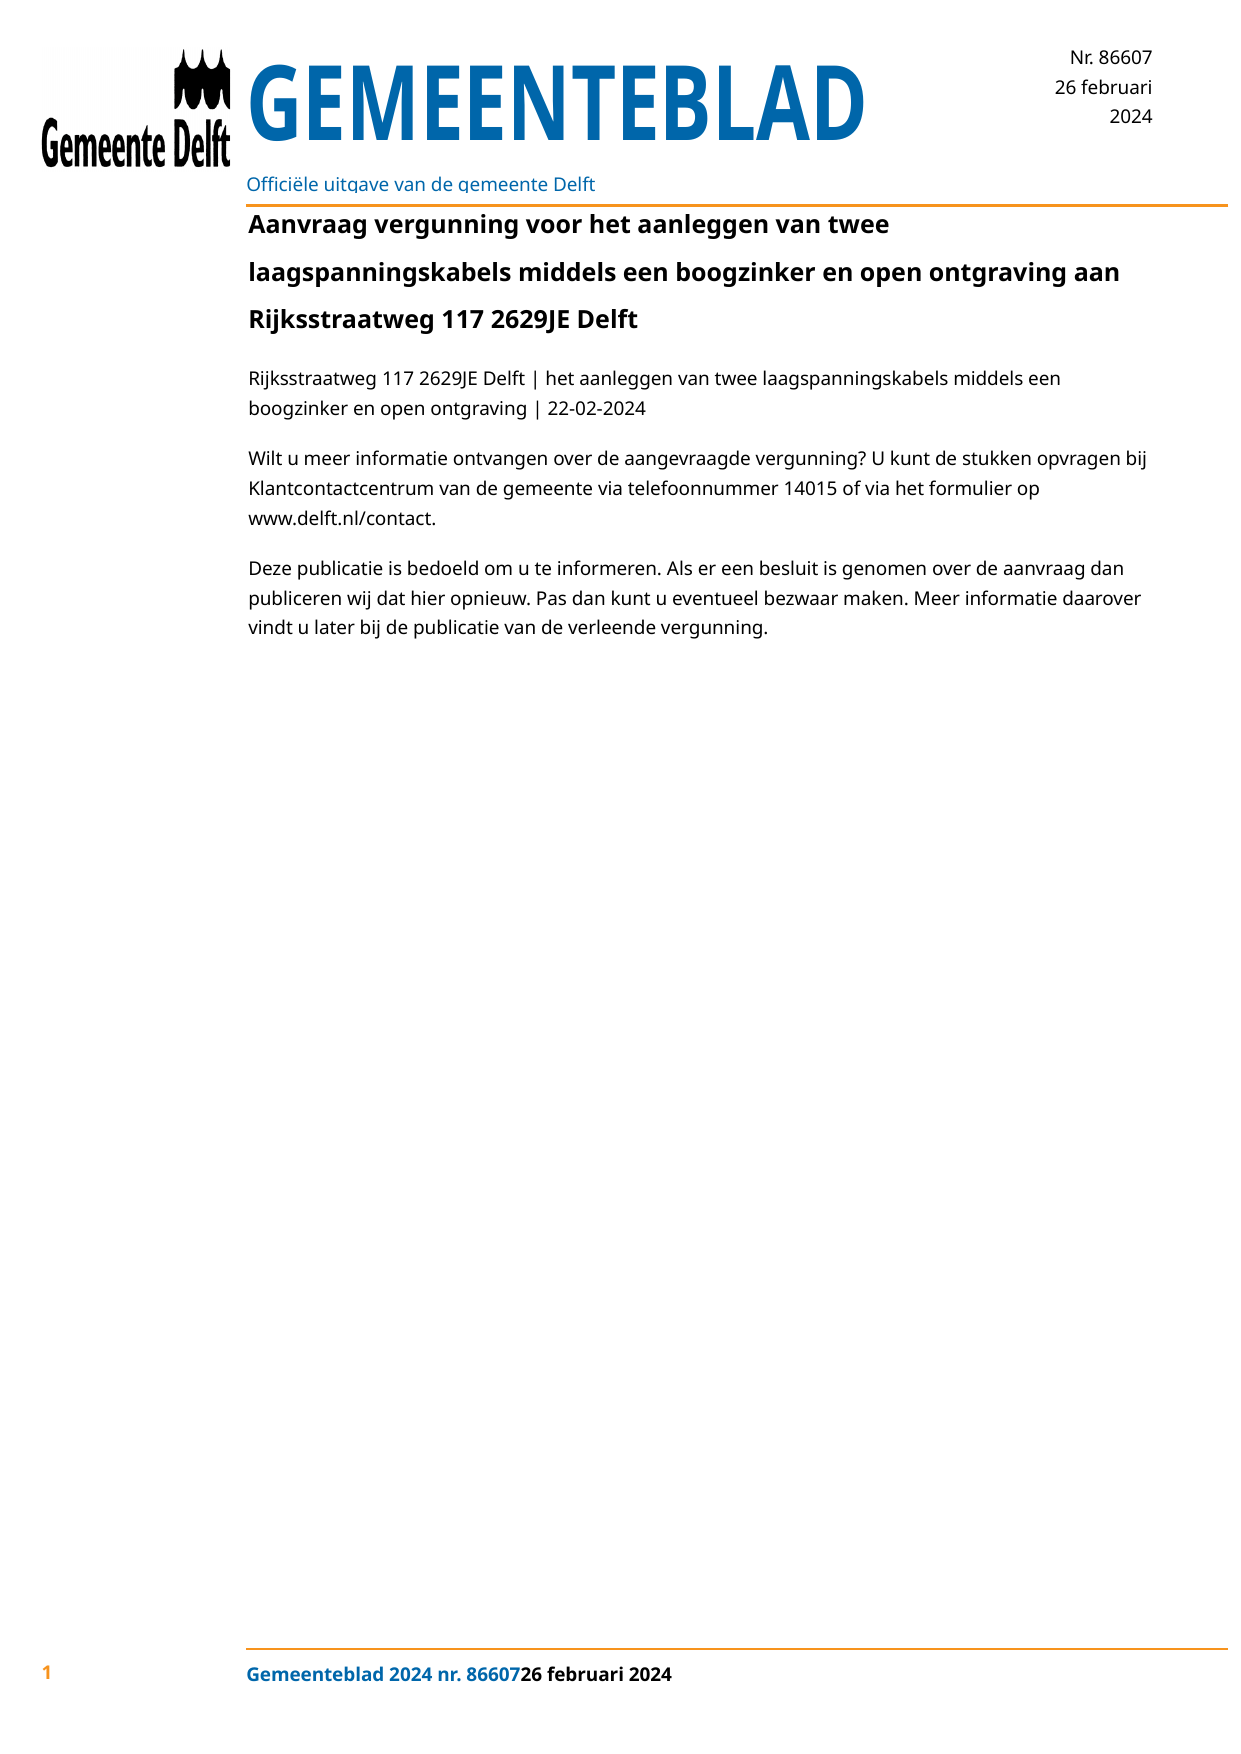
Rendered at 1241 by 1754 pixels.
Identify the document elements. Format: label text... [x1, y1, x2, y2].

text Aanvraag vergunning voor het aanleggen van twee laagspanningskabels middels een boogzinker en open ontgraving aan Rijksstraatweg 117 2629JE Delft [248, 207, 1152, 336]
picture [41, 47, 231, 172]
text Deze publicatie is bedoeld om u te informeren. Als er een besluit is genomen over de aanvraag dan publiceren wij dat hier opnieuw. Pas dan kunt u eventueel bezwaar maken. Meer informatie daarover vindt u later bij de publicatie van de verleende vergunning. [248, 555, 1152, 640]
text Wilt u meer informatie ontvangen over de aangevraagde vergunning? U kunt de stukken opvragen bij Klantcontactcentrum van de gemeente via telefoonnummer 14015 of via het formulier op www.delft.nl/contact. [248, 446, 1152, 530]
text Rijksstraatweg 117 2629JE Delft | het aanleggen van twee laagspanningskabels middels een boogzinker en open ontgraving | 22-02-2024 [248, 366, 1152, 421]
